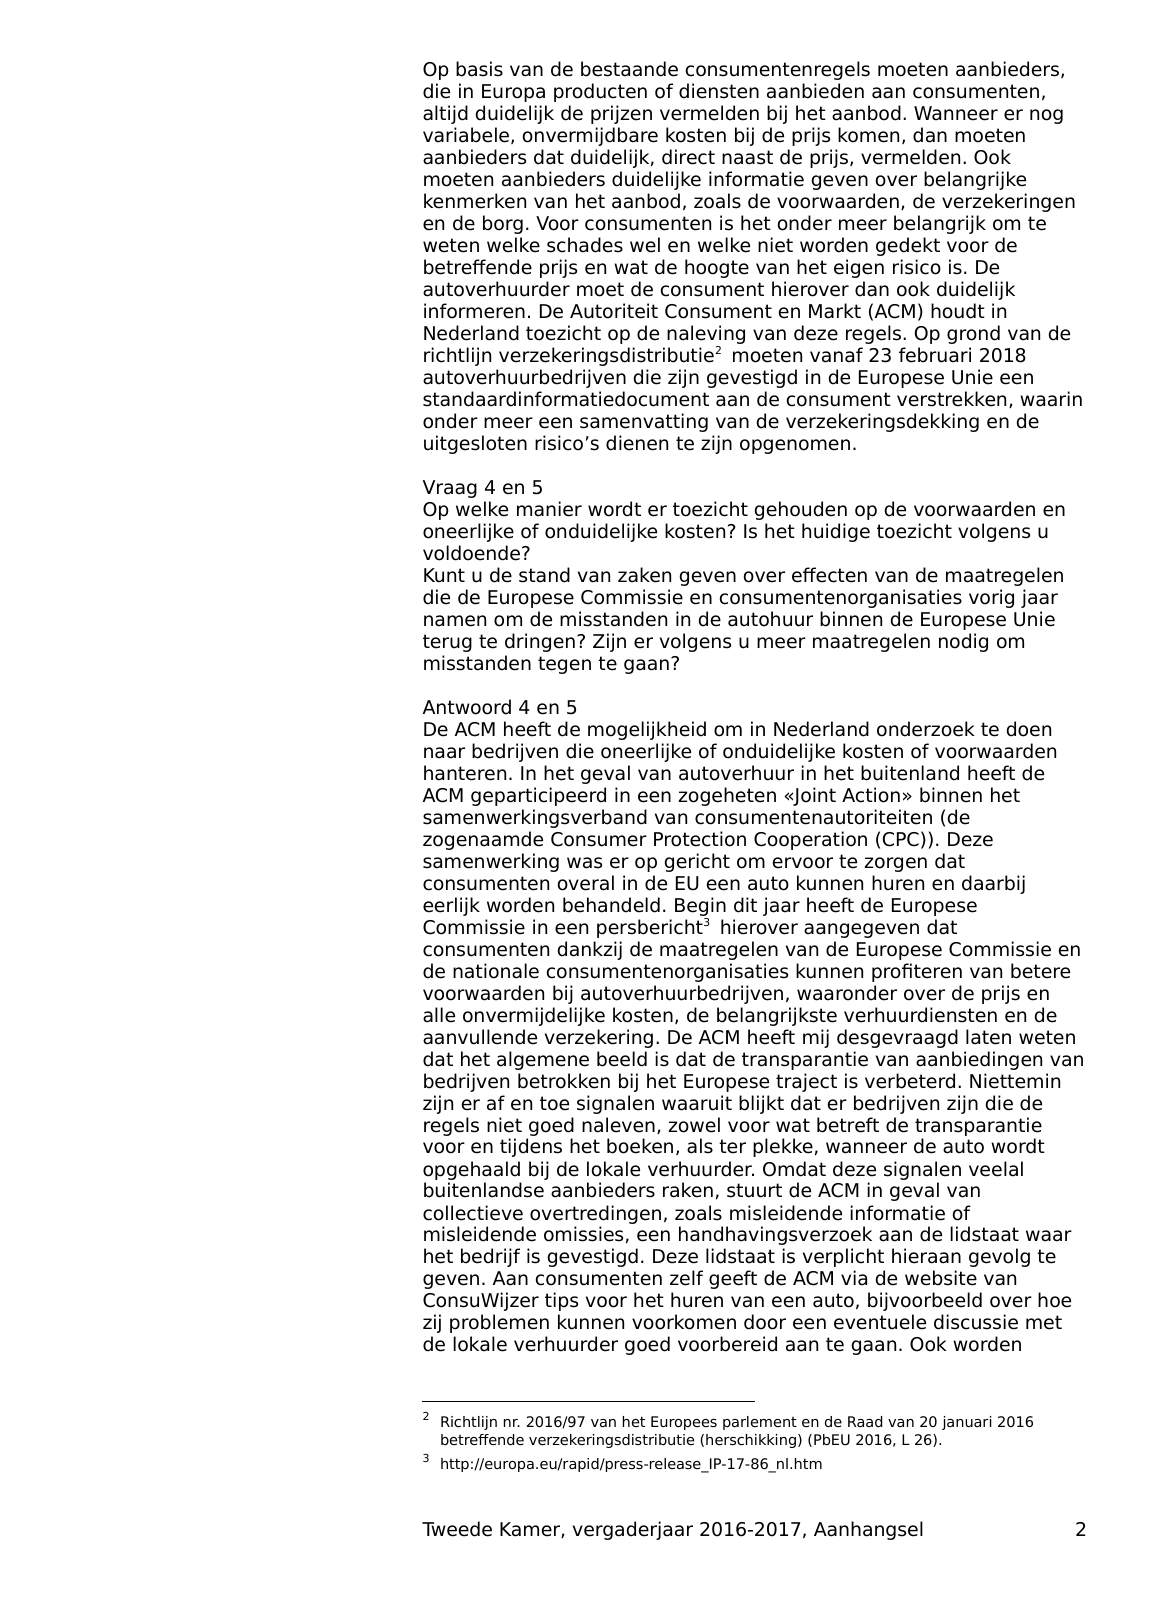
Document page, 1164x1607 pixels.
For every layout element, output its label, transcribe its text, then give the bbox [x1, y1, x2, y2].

text De ACM heeft de mogelijkheid om in Nederland onderzoek te doen naar bedrijven die oneerlijke of onduidelijke kosten of voorwaarden hanteren. In het geval van autoverhuur in het buitenland heeft de ACM geparticipeerd in een zogeheten «Joint Action» binnen het samenwerkingsverband van consumentenautoriteiten (de zogenaamde Consumer Protection Cooperation (CPC)). Deze samenwerking was er op gericht om ervoor te zorgen dat consumenten overal in de EU een auto kunnen huren en daarbij eerlijk worden behandeld. Begin dit jaar heeft de Europese Commissie in een persbericht hierover aangegeven dat consumenten dankzij de maatregelen van de Europese Commissie en de nationale consumentenorganisaties kunnen profiteren van betere voorwaarden bij autoverhuurbedrijven, waaronder over de prijs en alle onvermijdelijke kosten, de belangrijkste verhuurdiensten en de aanvullende verzekering. De ACM heeft mij desgevraagd laten weten dat het algemene beeld is dat de transparantie van aanbiedingen van bedrijven betrokken bij het Europese traject is verbeterd. Niettemin zijn er af en toe signalen waaruit blijkt dat er bedrijven zijn die de regels niet goed naleven, zowel voor wat betreft de transparantie voor en tijdens het boeken, als ter plekke, wanneer de auto wordt opgehaald bij de lokale verhuurder. Omdat deze signalen veelal buitenlandse aanbieders raken, stuurt de ACM in geval van collectieve overtredingen, zoals misleidende informatie of misleidende omissies, een handhavingsverzoek aan de lidstaat waar het bedrijf is gevestigd. Deze lidstaat is verplicht hieraan gevolg te geven. Aan consumenten zelf geeft de ACM via de website van ConsuWijzer tips voor het huren van een auto, bijvoorbeeld over hoe zij problemen kunnen voorkomen door een eventuele discussie met de lokale verhuurder goed voorbereid aan te gaan. Ook worden [422, 719, 1087, 1356]
text Vraag 4 en 5 [422, 477, 1087, 499]
text Antwoord 4 en 5 [422, 697, 1087, 719]
text Op welke manier wordt er toezicht gehouden op de voorwaarden en oneerlijke of onduidelijke kosten? Is het huidige toezicht volgens u voldoende? [422, 499, 1087, 565]
text Kunt u de stand van zaken geven over effecten van de maatregelen die de Europese Commissie en consumentenorganisaties vorig jaar namen om de misstanden in de autohuur binnen de Europese Unie terug te dringen? Zijn er volgens u meer maatregelen nodig om misstanden tegen te gaan? [422, 565, 1087, 675]
text Richtlijn nr. 2016/97 van het Europees parlement en de Raad van 20 januari 2016 betreffende verzekeringsdistributie (herschikking) (PbEU 2016, L 26). [422, 1410, 1087, 1449]
text http://europa.eu/rapid/press-release_IP-17-86_nl.htm [422, 1452, 1087, 1474]
text Op basis van de bestaande consumentenregels moeten aanbieders, die in Europa producten of diensten aanbieden aan consumenten, altijd duidelijk de prijzen vermelden bij het aanbod. Wanneer er nog variabele, onvermijdbare kosten bij de prijs komen, dan moeten aanbieders dat duidelijk, direct naast de prijs, vermelden. Ook moeten aanbieders duidelijke informatie geven over belangrijke kenmerken van het aanbod, zoals de voorwaarden, de verzekeringen en de borg. Voor consumenten is het onder meer belangrijk om te weten welke schades wel en welke niet worden gedekt voor de betreffende prijs en wat de hoogte van het eigen risico is. De autoverhuurder moet de consument hierover dan ook duidelijk informeren. De Autoriteit Consument en Markt (ACM) houdt in Nederland toezicht op de naleving van deze regels. Op grond van de richtlijn verzekeringsdistributie moeten vanaf 23 februari 2018 autoverhuurbedrijven die zijn gevestigd in de Europese Unie een standaardinformatiedocument aan de consument verstrekken, waarin onder meer een samenvatting van de verzekeringsdekking en de uitgesloten risico’s dienen te zijn opgenomen. [422, 59, 1087, 455]
